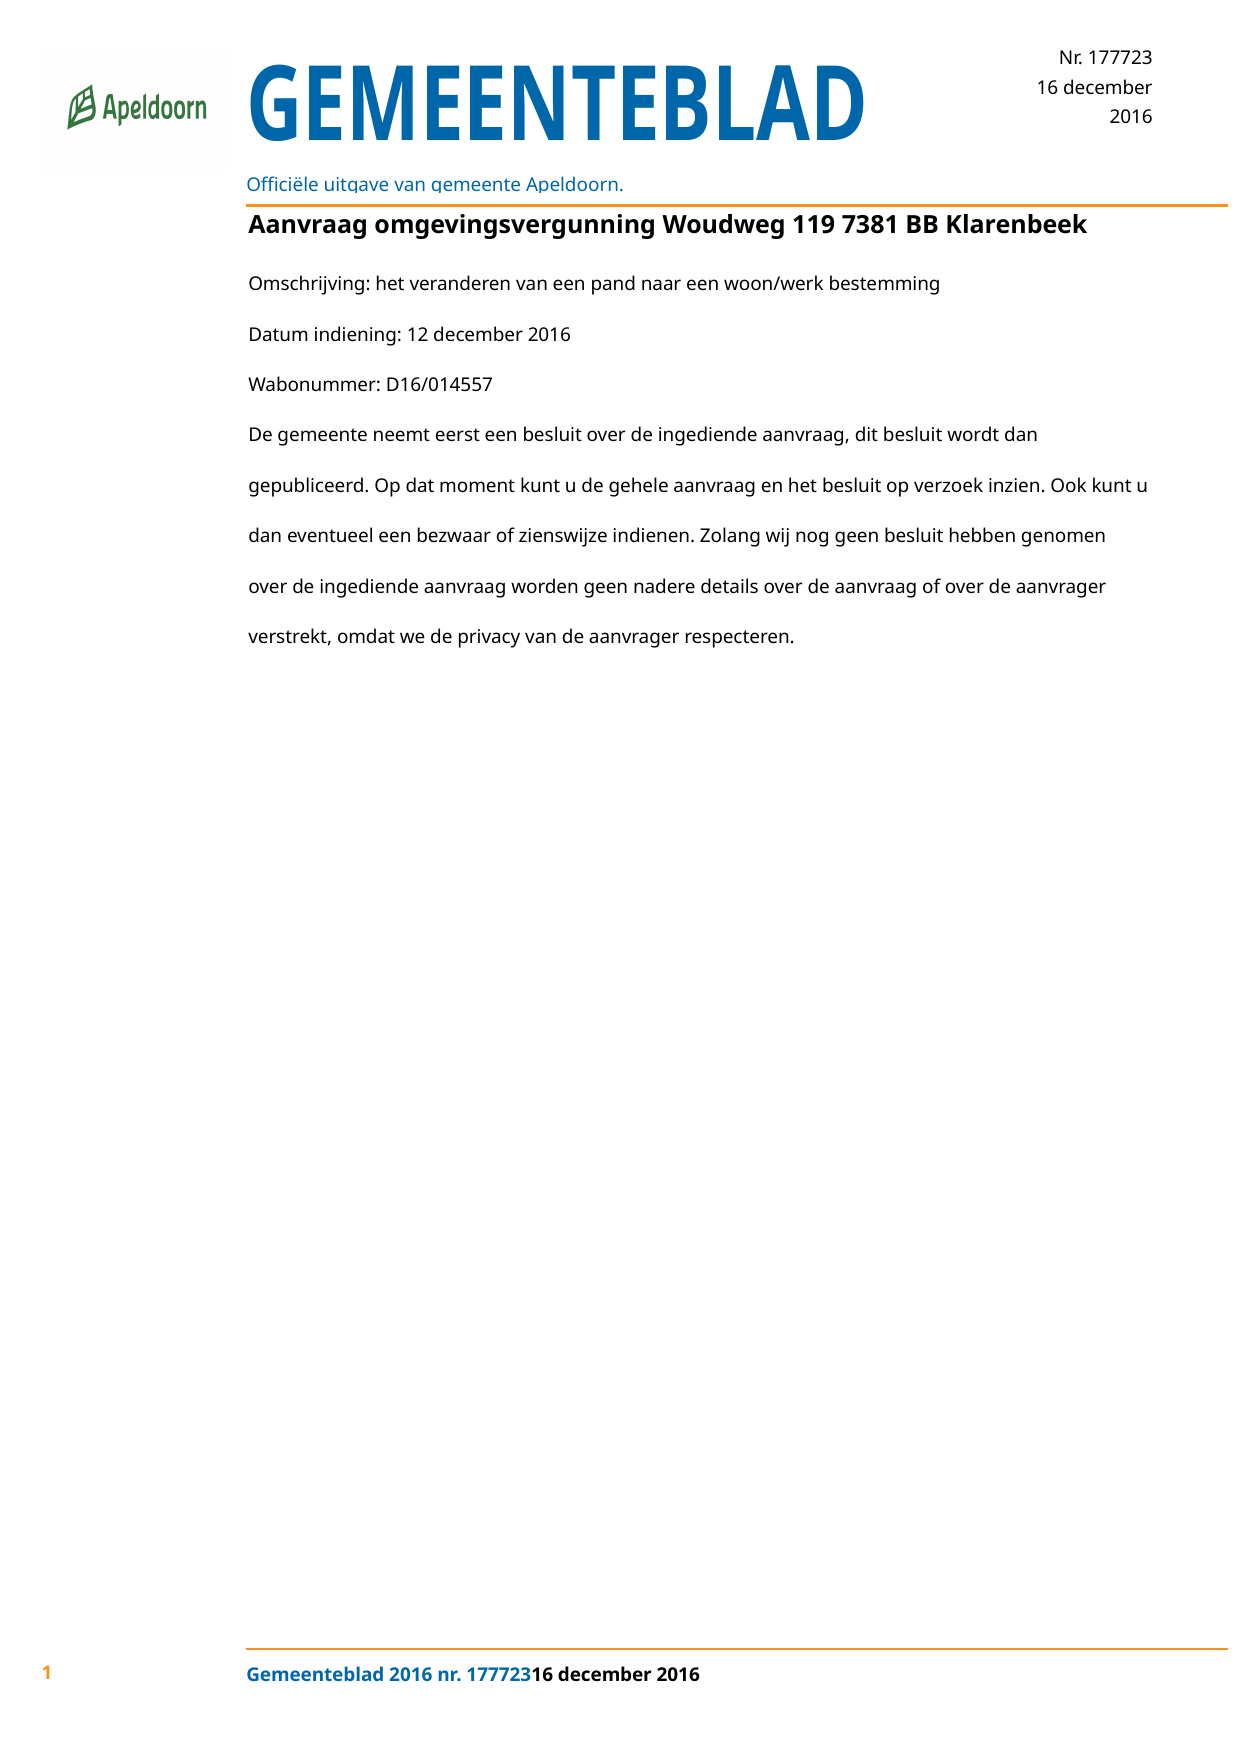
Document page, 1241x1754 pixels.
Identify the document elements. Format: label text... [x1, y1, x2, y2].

text over de ingediende aanvraag worden geen nadere details over de aanvraag of over de aanvrager [248, 573, 1152, 598]
text Datum indiening: 12 december 2016 [248, 321, 1152, 346]
text Aanvraag omgevingsvergunning Woudweg 119 7381 BB Klarenbeek [248, 207, 1152, 241]
text gepubliceerd. Op dat moment kunt u de gehele aanvraag en het besluit op verzoek inzien. Ook kunt u [248, 472, 1152, 498]
text dan eventueel een bezwaar of zienswijze indienen. Zolang wij nog geen besluit hebben genomen [248, 522, 1152, 548]
text De gemeente neemt eerst een besluit over de ingediende aanvraag, dit besluit wordt dan [248, 422, 1152, 447]
picture [41, 47, 231, 172]
text Omschrijving: het veranderen van een pand naar een woon/werk bestemming [248, 270, 1152, 296]
text Wabonummer: D16/014557 [248, 371, 1152, 397]
text verstrekt, omdat we de privacy van de aanvrager respecteren. [248, 623, 1152, 649]
